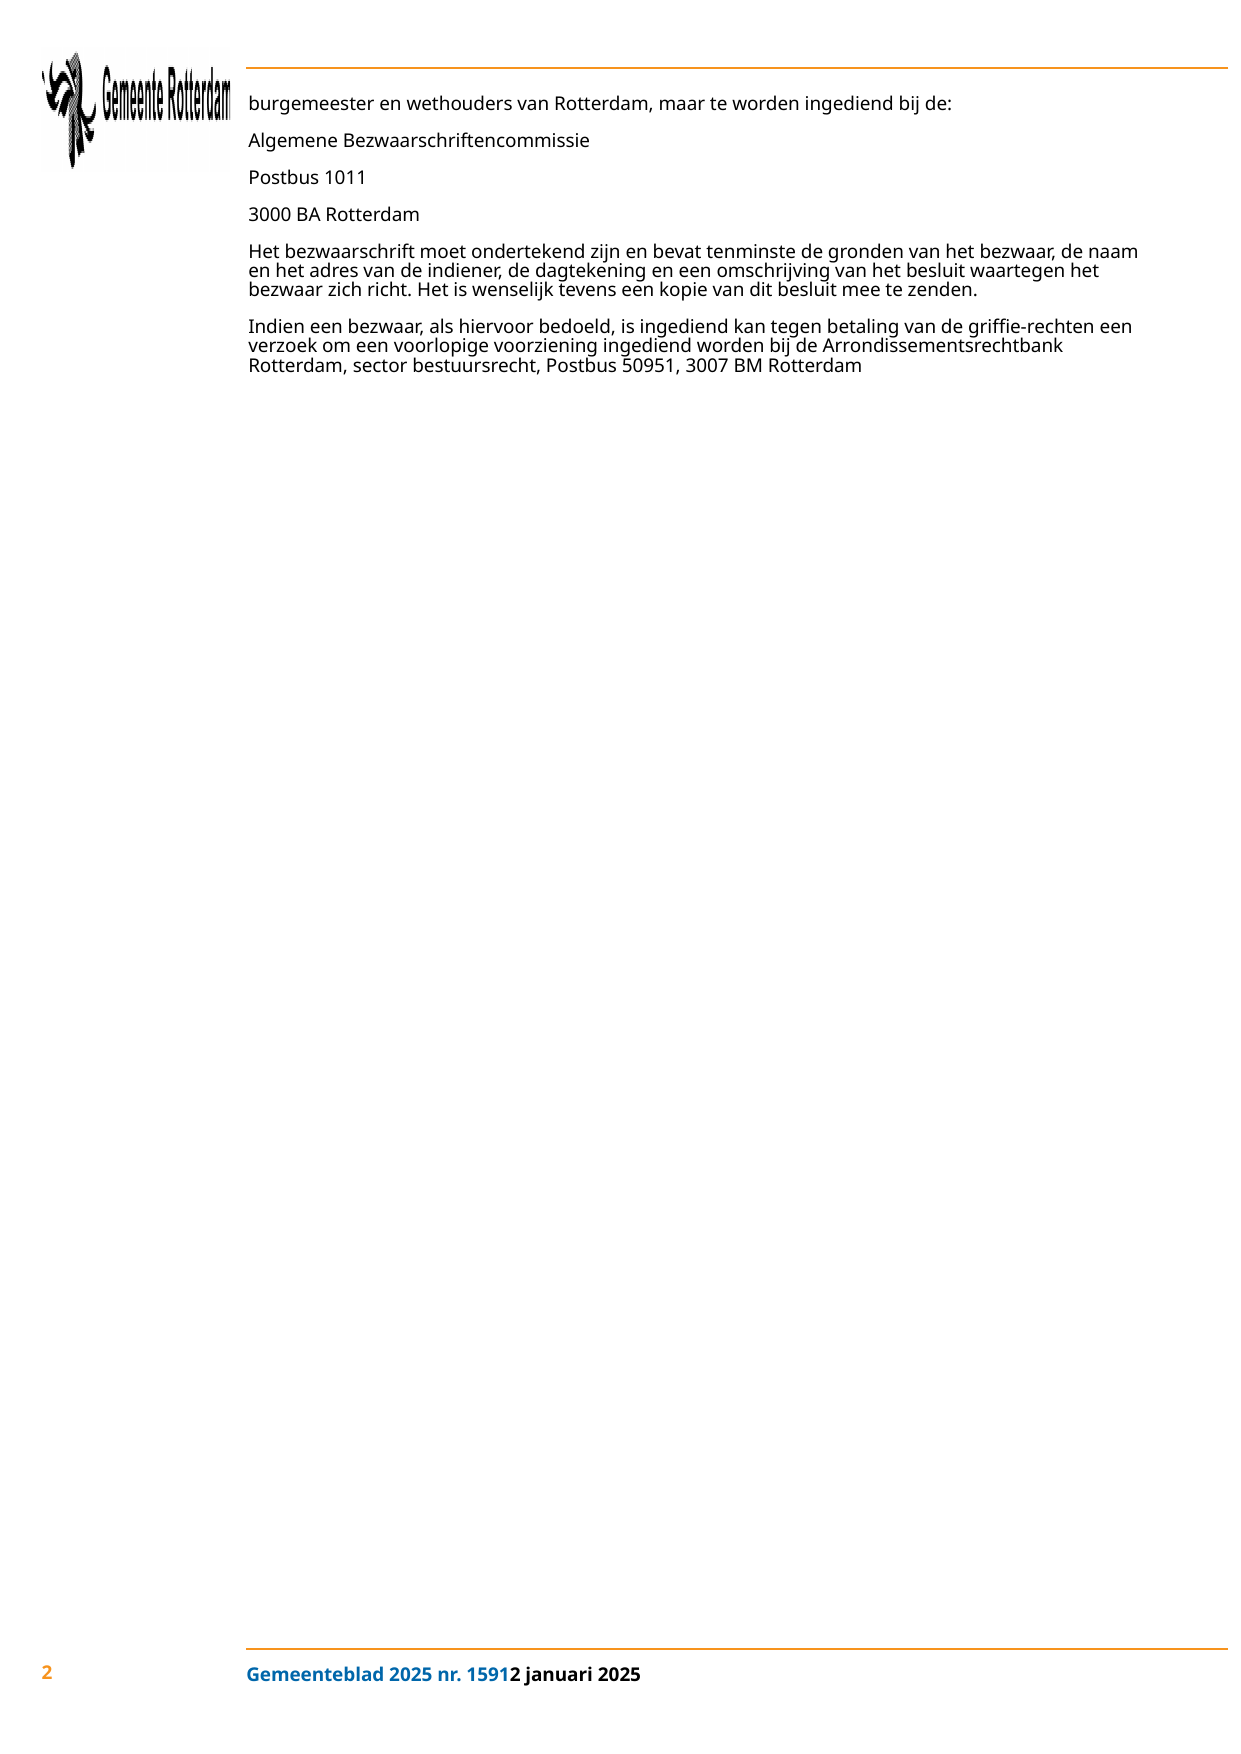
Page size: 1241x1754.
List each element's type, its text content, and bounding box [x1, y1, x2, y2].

text Postbus 1011 [248, 169, 1152, 188]
picture [41, 47, 231, 172]
text burgemeester en wethouders van Rotterdam, maar te worden ingediend bij de: [248, 95, 1152, 114]
text Algemene Bezwaarschriftencommissie [248, 132, 1152, 151]
text Het bezwaarschrift moet ondertekend zijn en bevat tenminste de gronden van het bezwaar, de naam en het adres van de indiener, de dagtekening en een omschrijving van het besluit waartegen het bezwaar zich richt. Het is wenselijk tevens een kopie van dit besluit mee te zenden. [248, 243, 1152, 301]
text 3000 BA Rotterdam [248, 206, 1152, 225]
text Indien een bezwaar, als hiervoor bedoeld, is ingediend kan tegen betaling van de griffie-rechten een verzoek om een voorlopige voorziening ingediend worden bij de Arrondissementsrechtbank Rotterdam, sector bestuursrecht, Postbus 50951, 3007 BM Rotterdam [248, 318, 1152, 376]
